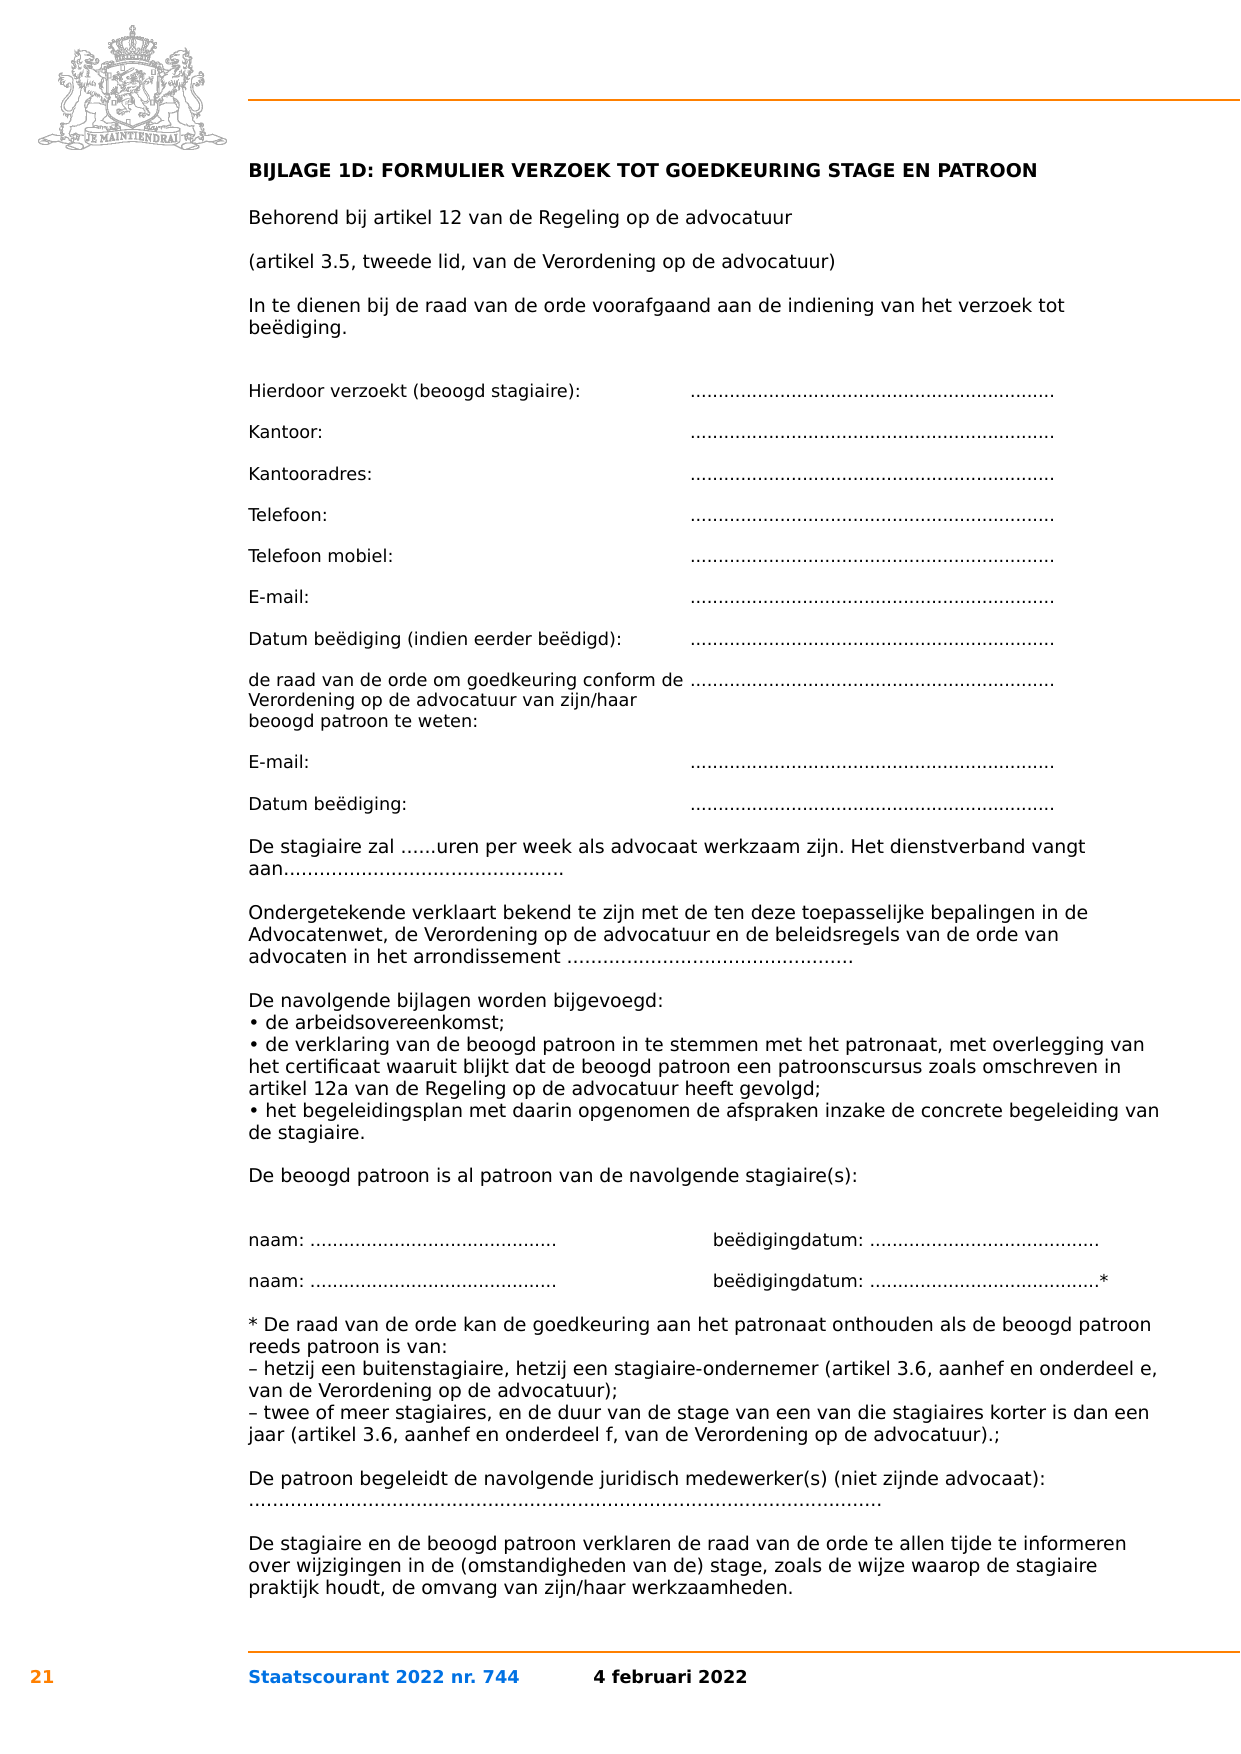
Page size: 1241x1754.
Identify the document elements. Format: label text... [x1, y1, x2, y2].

subtitle BIJLAGE 1D: FORMULIER VERZOEK TOT GOEDKEURING STAGE EN PATROON [248, 160, 1163, 182]
table_cell ................................................................. [684, 670, 1163, 732]
text – hetzij een buitenstagiaire, hetzij een stagiaire-ondernemer (artikel 3.6, aanhef en onderdeel e, van de Verordening op de advocatuur); [248, 1358, 1163, 1402]
table_cell [684, 732, 1163, 752]
table_cell [684, 773, 1163, 793]
table_cell Datum beëdiging (indien eerder beëdigd): [248, 629, 684, 649]
text • het begeleidingsplan met daarin opgenomen de afspraken inzake de concrete begeleiding van de stagiaire. [248, 1099, 1163, 1143]
table_header [248, 1209, 707, 1230]
text De stagiaire zal ......uren per week als advocaat werkzaam zijn. Het dienstverband vangt aan............................................... [248, 836, 1163, 880]
table_cell E-mail: [248, 752, 684, 773]
text De patroon begeleidt de navolgende juridisch medewerker(s) (niet zijnde advocaat): [248, 1467, 1163, 1489]
table_header [248, 360, 684, 381]
table_cell ................................................................. [684, 505, 1163, 525]
table_cell [248, 484, 684, 505]
table_cell [248, 649, 684, 670]
table_cell [684, 484, 1163, 505]
table_cell ................................................................. [684, 794, 1163, 814]
table_cell de raad van de orde om goedkeuring conform de Verordening op de advocatuur van zijn/haar beoogd patroon te weten: [248, 670, 684, 732]
table_cell [707, 1251, 1163, 1271]
table_cell [684, 567, 1163, 587]
table_cell ................................................................. [684, 546, 1163, 567]
table_cell Hierdoor verzoekt (beoogd stagiaire): [248, 381, 684, 402]
table_cell beëdigingdatum: ......................................... [707, 1230, 1163, 1251]
text Ondergetekende verklaart bekend te zijn met de ten deze toepasselijke bepalingen in de Advocatenwet, de Verordening op de advocatuur en de beleidsregels van de orde van advocaten in het arrondissement ................................................ [248, 902, 1163, 968]
text • de arbeidsovereenkomst; [248, 1012, 1163, 1034]
table_cell [248, 402, 684, 422]
table_cell [248, 443, 684, 463]
table_cell E-mail: [248, 587, 684, 608]
table_cell [248, 1251, 707, 1271]
text Behorend bij artikel 12 van de Regeling op de advocatuur [248, 207, 1163, 229]
text De beoogd patroon is al patroon van de navolgende stagiaire(s): [248, 1165, 1163, 1187]
text De navolgende bijlagen worden bijgevoegd: [248, 990, 1163, 1012]
table_cell ................................................................. [684, 629, 1163, 649]
table_cell [684, 525, 1163, 546]
table_header [707, 1209, 1163, 1230]
table_cell [248, 608, 684, 628]
table_cell naam: ............................................ [248, 1230, 707, 1251]
table_cell beëdigingdatum: .........................................* [707, 1271, 1163, 1292]
text * De raad van de orde kan de goedkeuring aan het patronaat onthouden als de beoogd patroon reeds patroon is van: [248, 1314, 1163, 1358]
text De stagiaire en de beoogd patroon verklaren de raad van de orde te allen tijde te informeren over wijzigingen in de (omstandigheden van de) stage, zoals de wijze waarop de stagiaire praktijk houdt, de omvang van zijn/haar werkzaamheden. [248, 1533, 1163, 1599]
table_cell Kantooradres: [248, 464, 684, 484]
picture [38, 25, 227, 150]
table_cell [248, 567, 684, 587]
table_cell [684, 608, 1163, 628]
table_cell [684, 402, 1163, 422]
table_cell ................................................................. [684, 464, 1163, 484]
text .......................................................................................................... [248, 1489, 1163, 1511]
table_cell ................................................................. [684, 752, 1163, 773]
table_cell ................................................................. [684, 422, 1163, 443]
text In te dienen bij de raad van de orde voorafgaand aan de indiening van het verzoek tot beëdiging. [248, 294, 1163, 338]
table_header [684, 360, 1163, 381]
table_cell [248, 773, 684, 793]
text (artikel 3.5, tweede lid, van de Verordening op de advocatuur) [248, 251, 1163, 273]
table_cell Telefoon mobiel: [248, 546, 684, 567]
table_cell Datum beëdiging: [248, 794, 684, 814]
table_cell [684, 649, 1163, 670]
text • de verklaring van de beoogd patroon in te stemmen met het patronaat, met overlegging van het certificaat waaruit blijkt dat de beoogd patroon een patroonscursus zoals omschreven in artikel 12a van de Regeling op de advocatuur heeft gevolgd; [248, 1034, 1163, 1099]
table_cell [248, 732, 684, 752]
table_cell Telefoon: [248, 505, 684, 525]
table_cell [248, 525, 684, 546]
table_cell naam: ............................................ [248, 1271, 707, 1292]
table_cell [684, 443, 1163, 463]
table_cell ................................................................. [684, 587, 1163, 608]
table_cell Kantoor: [248, 422, 684, 443]
text – twee of meer stagiaires, en de duur van de stage van een van die stagiaires korter is dan een jaar (artikel 3.6, aanhef en onderdeel f, van de Verordening op de advocatuur).; [248, 1402, 1163, 1446]
table_cell ................................................................. [684, 381, 1163, 402]
